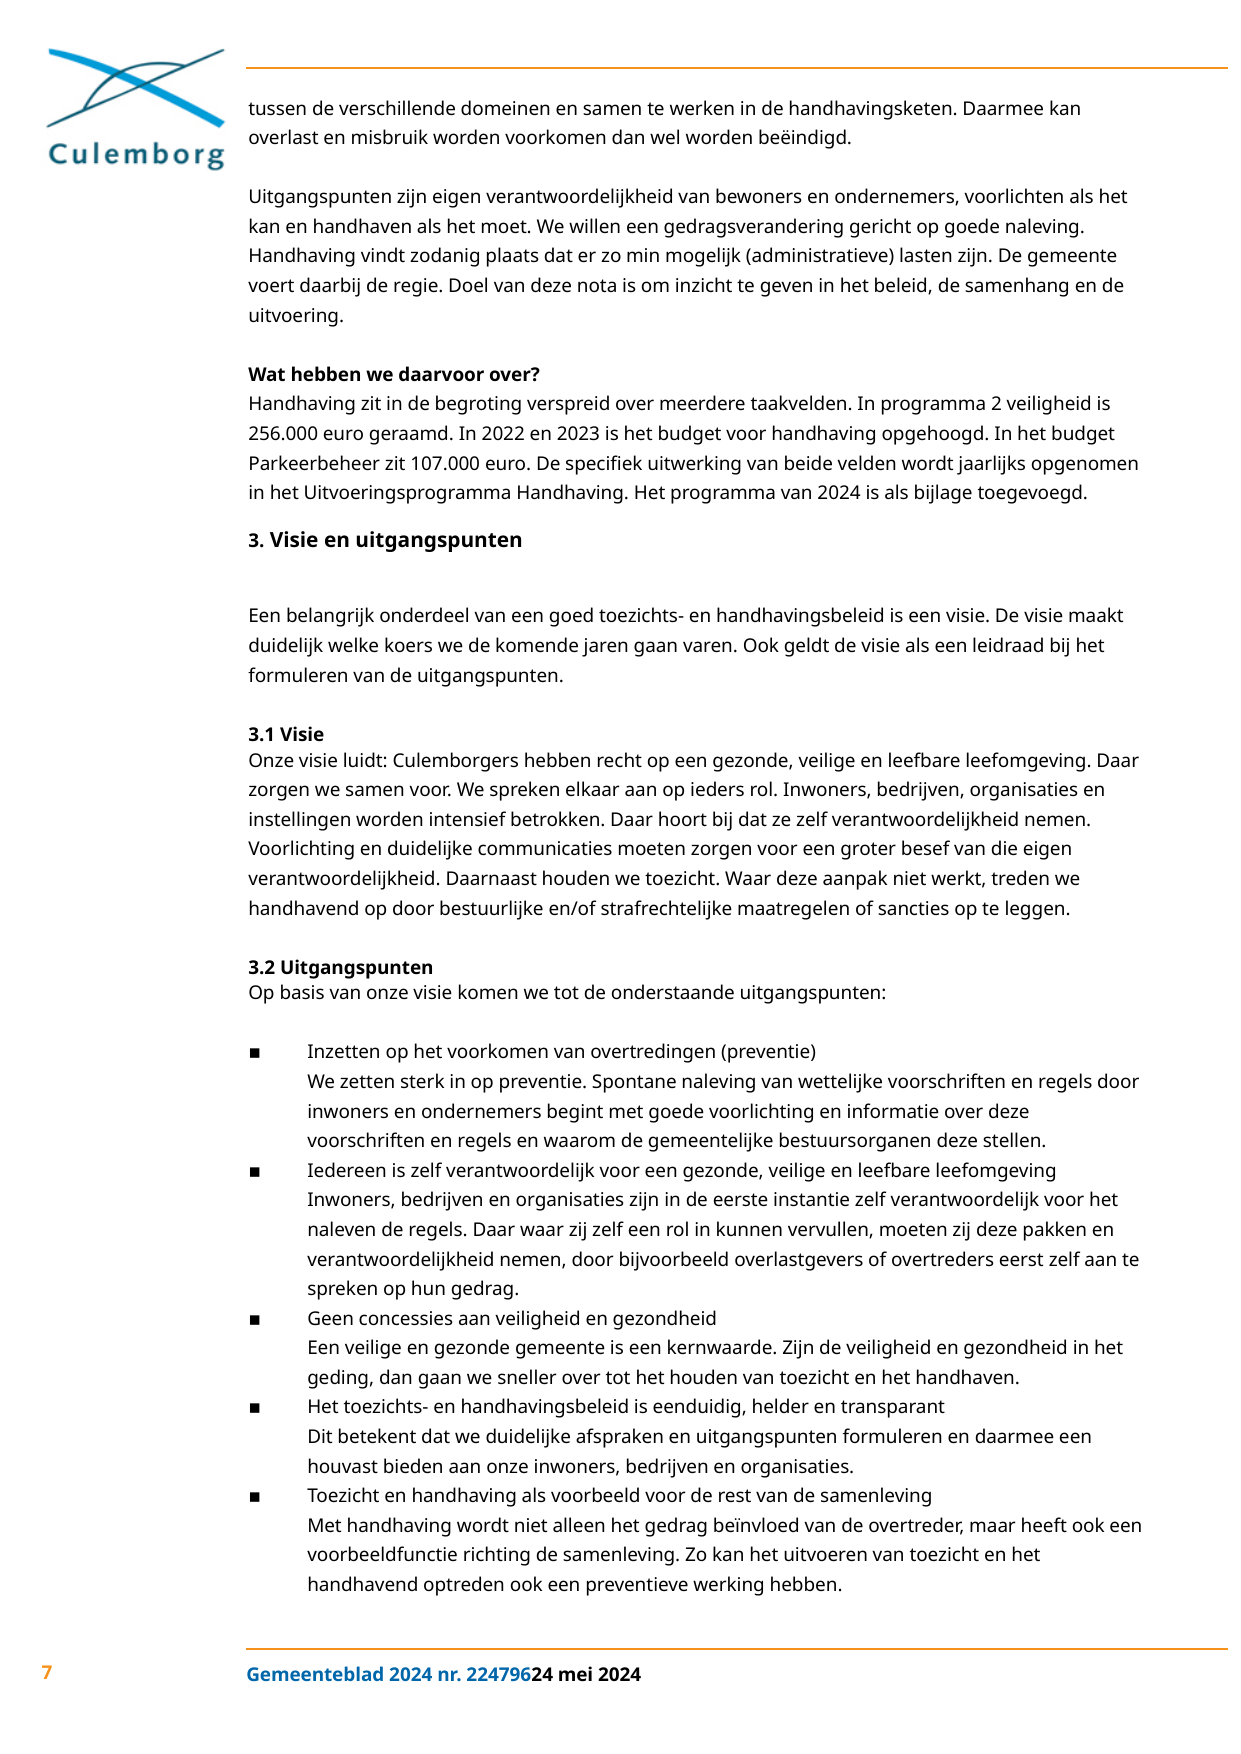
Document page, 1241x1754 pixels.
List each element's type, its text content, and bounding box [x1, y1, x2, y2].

list Toezicht en handhaving als voorbeeld voor de rest van de samenleving [248, 1482, 1152, 1508]
list Inwoners, bedrijven en organisaties zijn in de eerste instantie zelf verantwoordelijk voor het naleven de regels. Daar waar zij zelf een rol in kunnen vervullen, moeten zij deze pakken en verantwoordelijkheid nemen, door bijvoorbeeld overlastgevers of overtreders eerst zelf aan te spreken op hun gedrag. [248, 1187, 1152, 1301]
list Geen concessies aan veiligheid en gezondheid [248, 1305, 1152, 1331]
list We zetten sterk in op preventie. Spontane naleving van wettelijke voorschriften en regels door inwoners en ondernemers begint met goede voorlichting en informatie over deze voorschriften en regels en waarom de gemeentelijke bestuursorganen deze stellen. [248, 1068, 1152, 1153]
text tussen de verschillende domeinen en samen te werken in de handhavingsketen. Daarmee kan overlast en misbruik worden voorkomen dan wel worden beëindigd. [248, 95, 1152, 150]
text Onze visie luidt: Culemborgers hebben recht op een gezonde, veilige en leefbare leefomgeving. Daar zorgen we samen voor. We spreken elkaar aan op ieders rol. Inwoners, bedrijven, organisaties en instellingen worden intensief betrokken. Daar hoort bij dat ze zelf verantwoordelijkheid nemen. Voorlichting en duidelijke communicaties moeten zorgen voor een groter besef van die eigen verantwoordelijkheid. Daarnaast houden we toezicht. Waar deze aanpak niet werkt, treden we handhavend op door bestuurlijke en/of strafrechtelijke maatregelen of sancties op te leggen. [248, 747, 1152, 920]
text 3. Visie en uitgangspunten [248, 525, 1152, 553]
text Handhaving zit in de begroting verspreid over meerdere taakvelden. In programma 2 veiligheid is 256.000 euro geraamd. In 2022 en 2023 is het budget voor handhaving opgehoogd. In het budget Parkeerbeheer zit 107.000 euro. De specifiek uitwerking van beide velden wordt jaarlijks opgenomen in het Uitvoeringsprogramma Handhaving. Het programma van 2024 is als bijlage toegevoegd. [248, 391, 1152, 505]
text 3.2 Uitgangspunten [248, 954, 1152, 979]
list Met handhaving wordt niet alleen het gedrag beïnvloed van de overtreder, maar heeft ook een voorbeeldfunctie richting de samenleving. Zo kan het uitvoeren van toezicht en het handhavend optreden ook een preventieve werking hebben. [248, 1512, 1152, 1597]
text 3.1 Visie [248, 721, 1152, 747]
picture [41, 47, 231, 172]
list Inzetten op het voorkomen van overtredingen (preventie) [248, 1039, 1152, 1064]
list Iedereen is zelf verantwoordelijk voor een gezonde, veilige en leefbare leefomgeving [248, 1157, 1152, 1183]
text Een belangrijk onderdeel van een goed toezichts- en handhavingsbeleid is een visie. De visie maakt duidelijk welke koers we de komende jaren gaan varen. Ook geldt de visie als een leidraad bij het formuleren van de uitgangspunten. [248, 603, 1152, 688]
list Een veilige en gezonde gemeente is een kernwaarde. Zijn de veiligheid en gezondheid in het geding, dan gaan we sneller over tot het houden van toezicht en het handhaven. [248, 1334, 1152, 1390]
text Uitgangspunten zijn eigen verantwoordelijkheid van bewoners en ondernemers, voorlichten als het kan en handhaven als het moet. We willen een gedragsverandering gericht op goede naleving. Handhaving vindt zodanig plaats dat er zo min mogelijk (administratieve) lasten zijn. De gemeente voert daarbij de regie. Doel van deze nota is om inzicht te geven in het beleid, de samenhang en de uitvoering. [248, 183, 1152, 328]
text Op basis van onze visie komen we tot de onderstaande uitgangspunten: [248, 979, 1152, 1005]
list Het toezichts- en handhavingsbeleid is eenduidig, helder en transparant [248, 1394, 1152, 1419]
list Dit betekent dat we duidelijke afspraken en uitgangspunten formuleren en daarmee een houvast bieden aan onze inwoners, bedrijven en organisaties. [248, 1423, 1152, 1479]
text Wat hebben we daarvoor over? [248, 361, 1152, 387]
